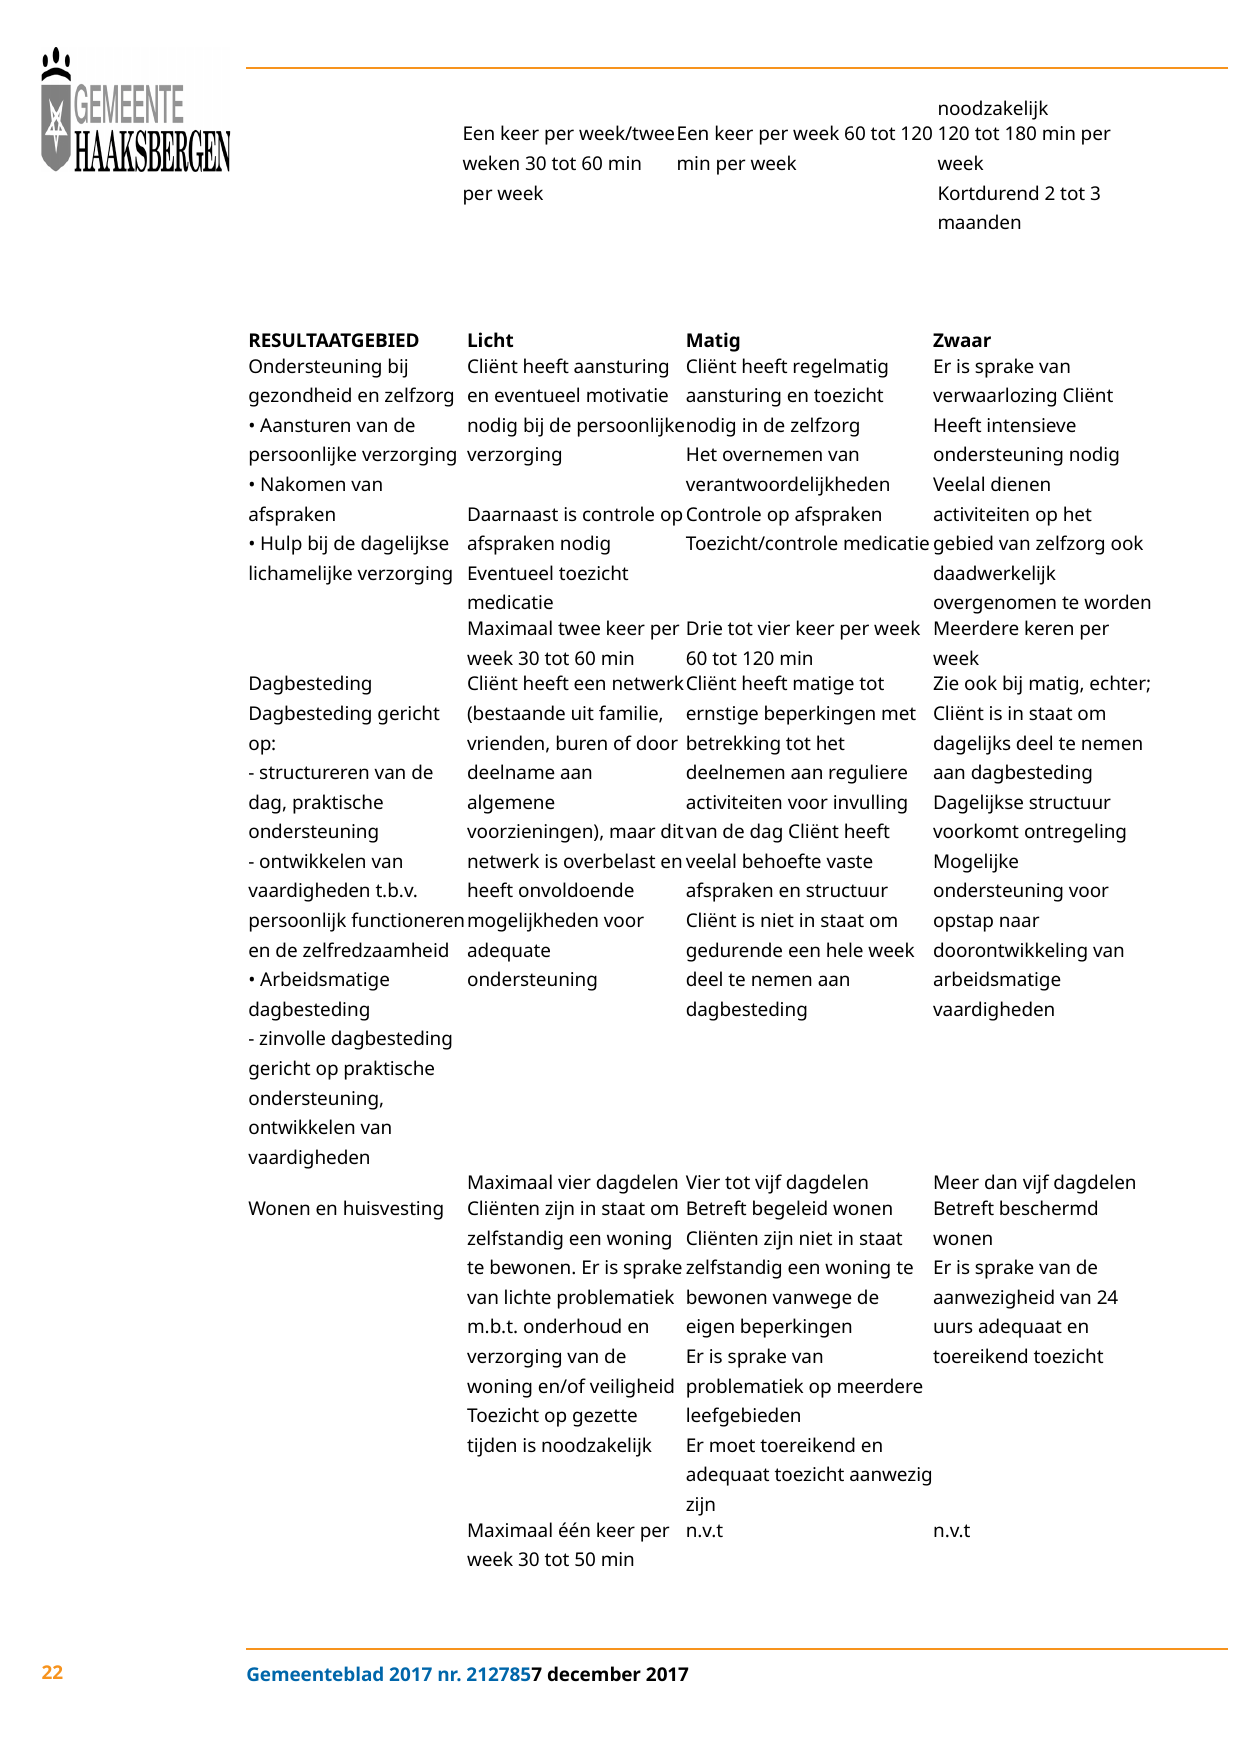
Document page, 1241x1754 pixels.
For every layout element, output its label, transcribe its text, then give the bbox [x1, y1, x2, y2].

table_cell Drie tot vier keer per week 60 tot 120 min [686, 615, 933, 671]
table_cell Maximaal twee keer per week 30 tot 60 min [467, 615, 686, 671]
table_header Matig [686, 327, 933, 353]
table_cell Een keer per week 60 tot 120 min per week [676, 121, 937, 235]
table_cell Meer dan vijf dagdelen [933, 1170, 1152, 1195]
table_cell [676, 95, 937, 121]
table_header RESULTAATGEBIED [248, 327, 467, 353]
table_cell Meerdere keren per week [933, 615, 1152, 671]
table_cell Dagbesteding Dagbesteding gericht op: - structureren van de dag, praktische ondersteuning - ontwikkelen van vaardigheden t.b.v. persoonlijk functioneren en de zelfredzaamheid • Arbeidsmatige dagbesteding - zinvolle dagbesteding gericht op praktische ondersteuning, ontwikkelen van vaardigheden [248, 671, 467, 1169]
table_cell Maximaal één keer per week 30 tot 50 min [467, 1517, 686, 1572]
table_cell Zie ook bij matig, echter; Cliënt is in staat om dagelijks deel te nemen aan dagbesteding Dagelijkse structuur voorkomt ontregeling Mogelijke ondersteuning voor opstap naar doorontwikkeling van arbeidsmatige vaardigheden [933, 671, 1152, 1169]
table_header Zwaar [933, 327, 1152, 353]
table_cell n.v.t [933, 1517, 1152, 1572]
table_cell Vier tot vijf dagdelen [686, 1170, 933, 1195]
table_cell Cliënten zijn in staat om zelfstandig een woning te bewonen. Er is sprake van lichte problematiek m.b.t. onderhoud en verzorging van de woning en/of veiligheid Toezicht op gezette tijden is noodzakelijk [467, 1195, 686, 1517]
table_cell Cliënt heeft een netwerk (bestaande uit familie, vrienden, buren of door deelname aan algemene voorzieningen), maar dit netwerk is overbelast en heeft onvoldoende mogelijkheden voor adequate ondersteuning [467, 671, 686, 1169]
table_cell [248, 1170, 467, 1195]
table_cell Er is sprake van verwaarlozing Cliënt Heeft intensieve ondersteuning nodig Veelal dienen activiteiten op het gebied van zelfzorg ook daadwerkelijk overgenomen te worden [933, 353, 1152, 615]
table_cell Wonen en huisvesting [248, 1195, 467, 1517]
table_cell Cliënt heeft matige tot ernstige beperkingen met betrekking tot het deelnemen aan reguliere activiteiten voor invulling van de dag Cliënt heeft veelal behoefte vaste afspraken en structuur Cliënt is niet in staat om gedurende een hele week deel te nemen aan dagbesteding [686, 671, 933, 1169]
table_header Licht [467, 327, 686, 353]
picture [41, 47, 231, 172]
table_cell 120 tot 180 min per week Kortdurend 2 tot 3 maanden [937, 121, 1152, 235]
table_cell [462, 95, 676, 121]
table_cell n.v.t [686, 1517, 933, 1572]
table_cell Betreft beschermd wonen Er is sprake van de aanwezigheid van 24 uurs adequaat en toereikend toezicht [933, 1195, 1152, 1517]
table_cell Ondersteuning bij gezondheid en zelfzorg • Aansturen van de persoonlijke verzorging • Nakomen van afspraken • Hulp bij de dagelijkse lichamelijke verzorging [248, 353, 467, 615]
table_cell [248, 615, 467, 671]
table_cell Betreft begeleid wonen Cliënten zijn niet in staat zelfstandig een woning te bewonen vanwege de eigen beperkingen Er is sprake van problematiek op meerdere leefgebieden Er moet toereikend en adequaat toezicht aanwezig zijn [686, 1195, 933, 1517]
table_cell Een keer per week/twee weken 30 tot 60 min per week [462, 121, 676, 235]
table_cell [248, 121, 462, 235]
table_cell Cliënt heeft regelmatig aansturing en toezicht nodig in de zelfzorg Het overnemen van verantwoordelijkheden Controle op afspraken Toezicht/controle medicatie [686, 353, 933, 615]
table_cell Cliënt heeft aansturing en eventueel motivatie nodig bij de persoonlijke verzorging Daarnaast is controle op afspraken nodig Eventueel toezicht medicatie [467, 353, 686, 615]
table_cell noodzakelijk [937, 95, 1152, 121]
table_cell [248, 1517, 467, 1572]
table_cell Maximaal vier dagdelen [467, 1170, 686, 1195]
table_cell [248, 95, 462, 121]
